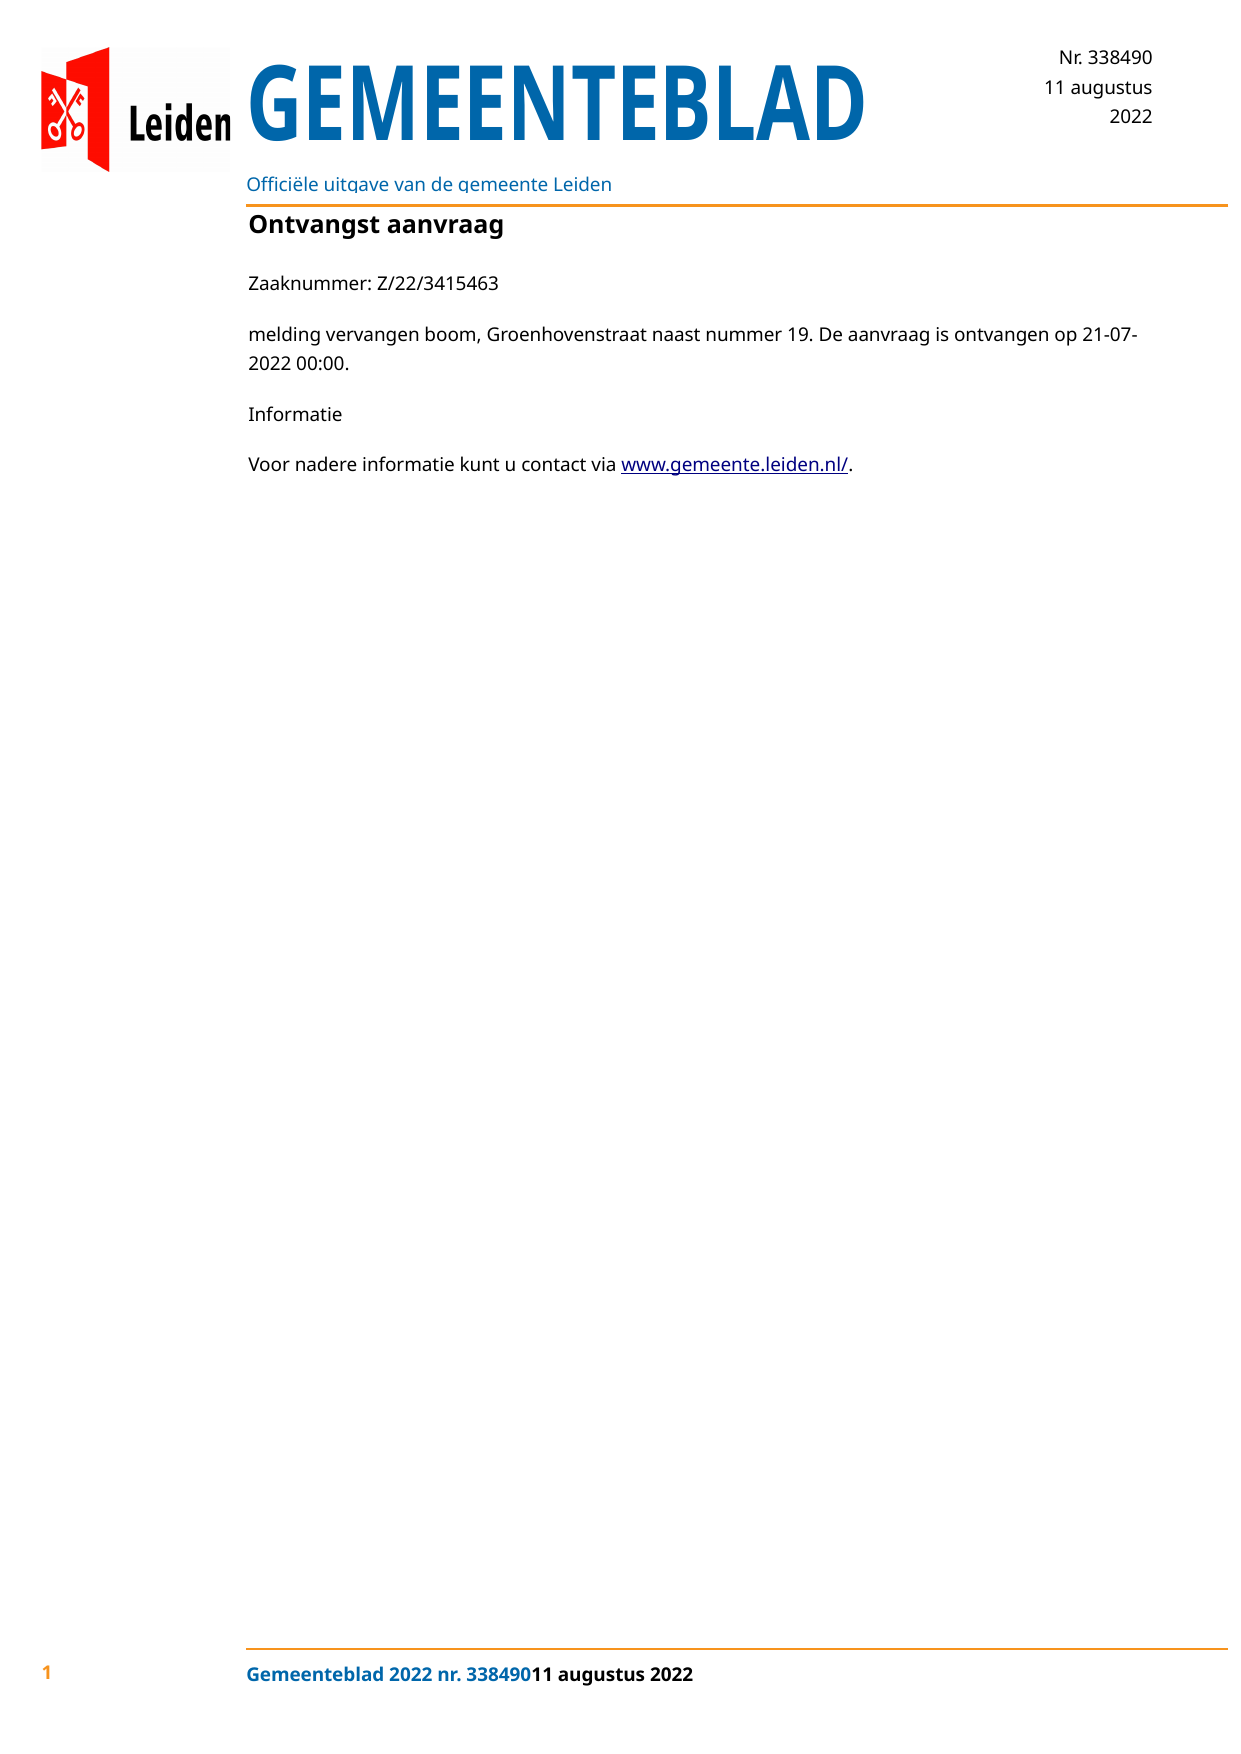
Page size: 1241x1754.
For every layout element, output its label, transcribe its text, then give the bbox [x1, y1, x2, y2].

text Informatie [248, 401, 1152, 426]
text Ontvangst aanvraag [248, 207, 1152, 241]
text Voor nadere informatie kunt u contact via www.gemeente.leiden.nl/. [248, 451, 1152, 477]
text Zaaknummer: Z/22/3415463 [248, 270, 1152, 296]
picture [41, 47, 231, 172]
text melding vervangen boom, Groenhovenstraat naast nummer 19. De aanvraag is ontvangen op 21-07-2022 00:00. [248, 321, 1152, 376]
